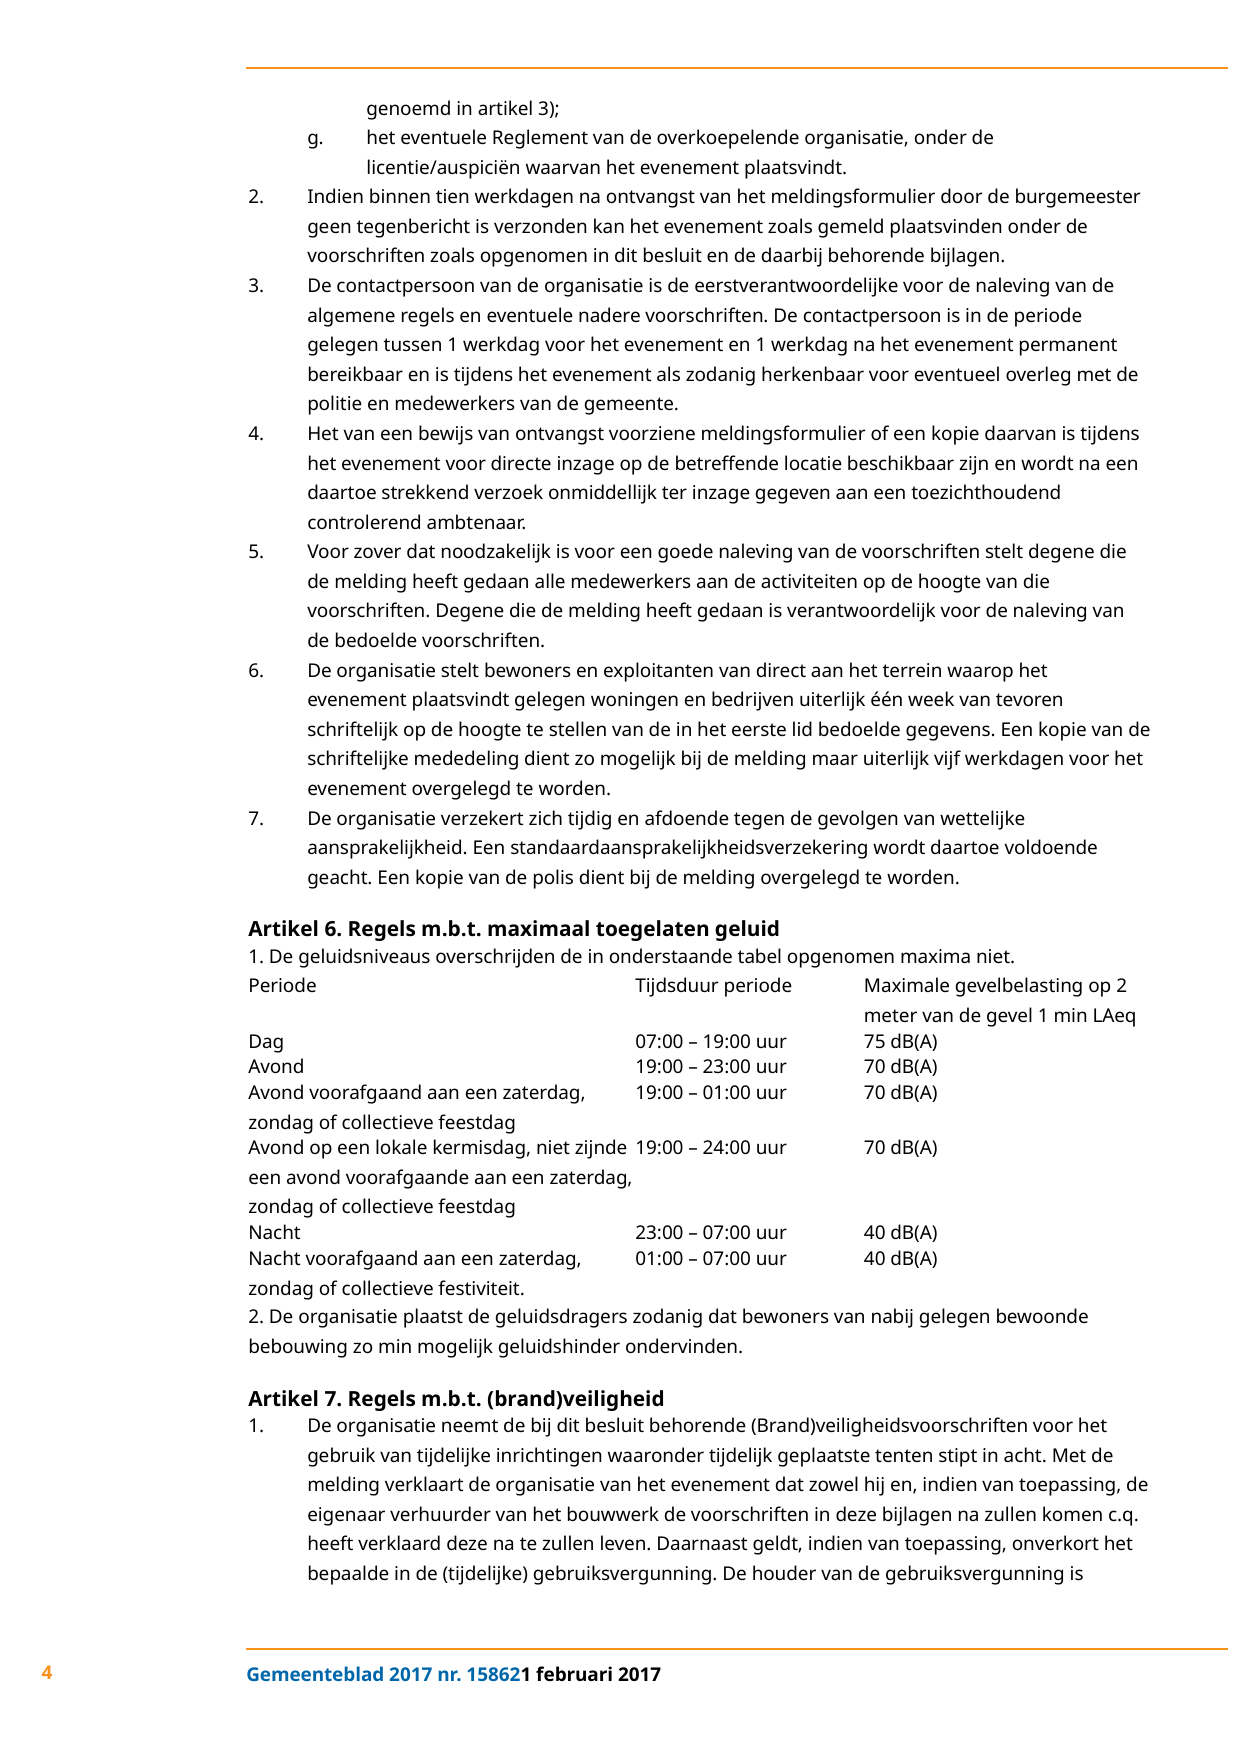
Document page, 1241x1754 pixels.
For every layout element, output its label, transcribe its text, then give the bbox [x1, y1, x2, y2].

text 2. De organisatie plaatst de geluidsdragers zodanig dat bewoners van nabij gelegen bewoonde bebouwing zo min mogelijk geluidshinder ondervinden. [248, 1304, 1152, 1359]
table_cell 75 dB(A) [864, 1028, 1152, 1053]
table_cell 40 dB(A) [864, 1220, 1152, 1245]
table_cell Avond voorafgaand aan een zaterdag, zondag of collectieve feestdag [248, 1079, 635, 1134]
table_header Periode [248, 973, 635, 1028]
table_cell 01:00 – 07:00 uur [635, 1245, 864, 1301]
table_cell 07:00 – 19:00 uur [635, 1028, 864, 1053]
table_header Maximale gevelbelasting op 2 meter van de gevel 1 min LAeq [864, 973, 1152, 1028]
list De organisatie neemt de bij dit besluit behorende (Brand)veiligheidsvoorschriften voor het gebruik van tijdelijke inrichtingen waaronder tijdelijk geplaatste tenten stipt in acht. Met de melding verklaart de organisatie van het evenement dat zowel hij en, indien van toepassing, de eigenaar verhuurder van het bouwwerk de voorschriften in deze bijlagen na zullen komen c.q. heeft verklaard deze na te zullen leven. Daarnaast geldt, indien van toepassing, onverkort het bepaalde in de (tijdelijke) gebruiksvergunning. De houder van de gebruiksvergunning is [248, 1412, 1152, 1586]
table_cell Nacht [248, 1220, 635, 1245]
table_cell Dag [248, 1028, 635, 1053]
table_cell 19:00 – 24:00 uur [635, 1135, 864, 1219]
list het eventuele Reglement van de overkoepelende organisatie, onder de licentie/auspiciën waarvan het evenement plaatsvindt. [307, 124, 1152, 180]
table_cell 70 dB(A) [864, 1079, 1152, 1134]
list Indien binnen tien werkdagen na ontvangst van het meldingsformulier door de burgemeester geen tegenbericht is verzonden kan het evenement zoals gemeld plaatsvinden onder de voorschriften zoals opgenomen in dit besluit en de daarbij behorende bijlagen. [248, 183, 1152, 268]
list Het van een bewijs van ontvangst voorziene meldingsformulier of een kopie daarvan is tijdens het evenement voor directe inzage op de betreffende locatie beschikbaar zijn en wordt na een daartoe strekkend verzoek onmiddellijk ter inzage gegeven aan een toezichthoudend controlerend ambtenaar. [248, 420, 1152, 535]
list De organisatie stelt bewoners en exploitanten van direct aan het terrein waarop het evenement plaatsvindt gelegen woningen en bedrijven uiterlijk één week van tevoren schriftelijk op de hoogte te stellen van de in het eerste lid bedoelde gegevens. Een kopie van de schriftelijke mededeling dient zo mogelijk bij de melding maar uiterlijk vijf werkdagen voor het evenement overgelegd te worden. [248, 657, 1152, 801]
table_cell Avond op een lokale kermisdag, niet zijnde een avond voorafgaande aan een zaterdag, zondag of collectieve feestdag [248, 1135, 635, 1219]
picture [41, 47, 231, 172]
list genoemd in artikel 3); [307, 95, 1152, 121]
table_cell 19:00 – 01:00 uur [635, 1079, 864, 1134]
table_cell Nacht voorafgaand aan een zaterdag, zondag of collectieve festiviteit. [248, 1245, 635, 1301]
list De organisatie verzekert zich tijdig en afdoende tegen de gevolgen van wettelijke aansprakelijkheid. Een standaardaansprakelijkheidsverzekering wordt daartoe voldoende geacht. Een kopie van de polis dient bij de melding overgelegd te worden. [248, 805, 1152, 890]
table_cell Avond [248, 1054, 635, 1079]
table_header Tijdsduur periode [635, 973, 864, 1028]
table_cell 40 dB(A) [864, 1245, 1152, 1301]
table_cell 70 dB(A) [864, 1054, 1152, 1079]
list De contactpersoon van de organisatie is de eerstverantwoordelijke voor de naleving van de algemene regels en eventuele nadere voorschriften. De contactpersoon is in de periode gelegen tussen 1 werkdag voor het evenement en 1 werkdag na het evenement permanent bereikbaar en is tijdens het evenement als zodanig herkenbaar voor eventueel overleg met de politie en medewerkers van de gemeente. [248, 272, 1152, 416]
text 1. De geluidsniveaus overschrijden de in onderstaande tabel opgenomen maxima niet. [248, 943, 1152, 968]
text Artikel 6. Regels m.b.t. maximaal toegelaten geluid [248, 914, 1152, 943]
table_cell 19:00 – 23:00 uur [635, 1054, 864, 1079]
text Artikel 7. Regels m.b.t. (brand)veiligheid [248, 1384, 1152, 1412]
table_cell 70 dB(A) [864, 1135, 1152, 1219]
list Voor zover dat noodzakelijk is voor een goede naleving van de voorschriften stelt degene die de melding heeft gedaan alle medewerkers aan de activiteiten op de hoogte van die voorschriften. Degene die de melding heeft gedaan is verantwoordelijk voor de naleving van de bedoelde voorschriften. [248, 538, 1152, 653]
table_cell 23:00 – 07:00 uur [635, 1220, 864, 1245]
